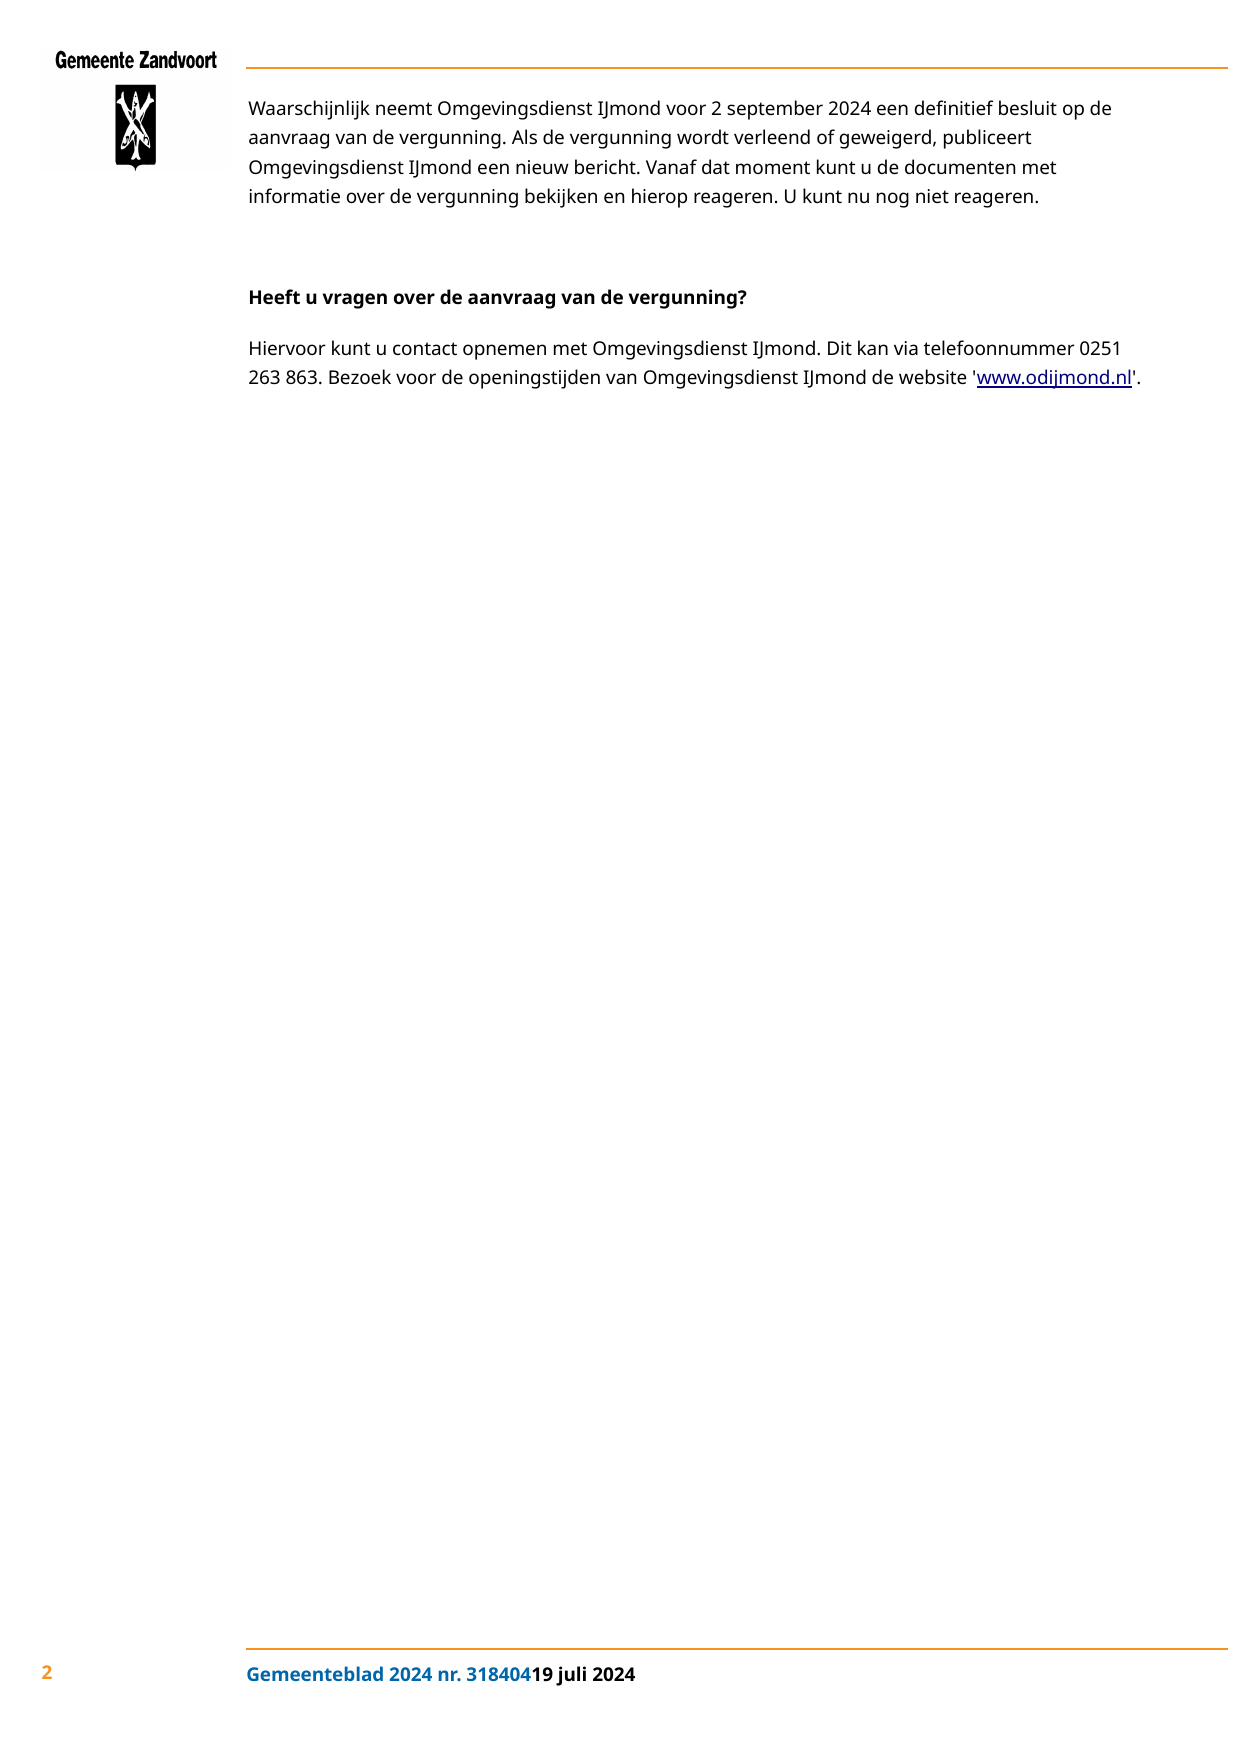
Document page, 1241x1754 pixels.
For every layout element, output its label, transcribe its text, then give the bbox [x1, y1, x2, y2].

text Heeft u vragen over de aanvraag van de vergunning? [248, 284, 1152, 310]
text Hiervoor kunt u contact opnemen met Omgevingsdienst IJmond. Dit kan via telefoonnummer 0251 263 863. Bezoek voor de openingstijden van Omgevingsdienst IJmond de website 'www.odijmond.nl'. [248, 335, 1152, 390]
text Waarschijnlijk neemt Omgevingsdienst IJmond voor 2 september 2024 een definitief besluit op de aanvraag van de vergunning. Als de vergunning wordt verleend of geweigerd, publiceert Omgevingsdienst IJmond een nieuw bericht. Vanaf dat moment kunt u de documenten met informatie over de vergunning bekijken en hierop reageren. U kunt nu nog niet reageren. [248, 95, 1152, 209]
picture [41, 47, 231, 172]
